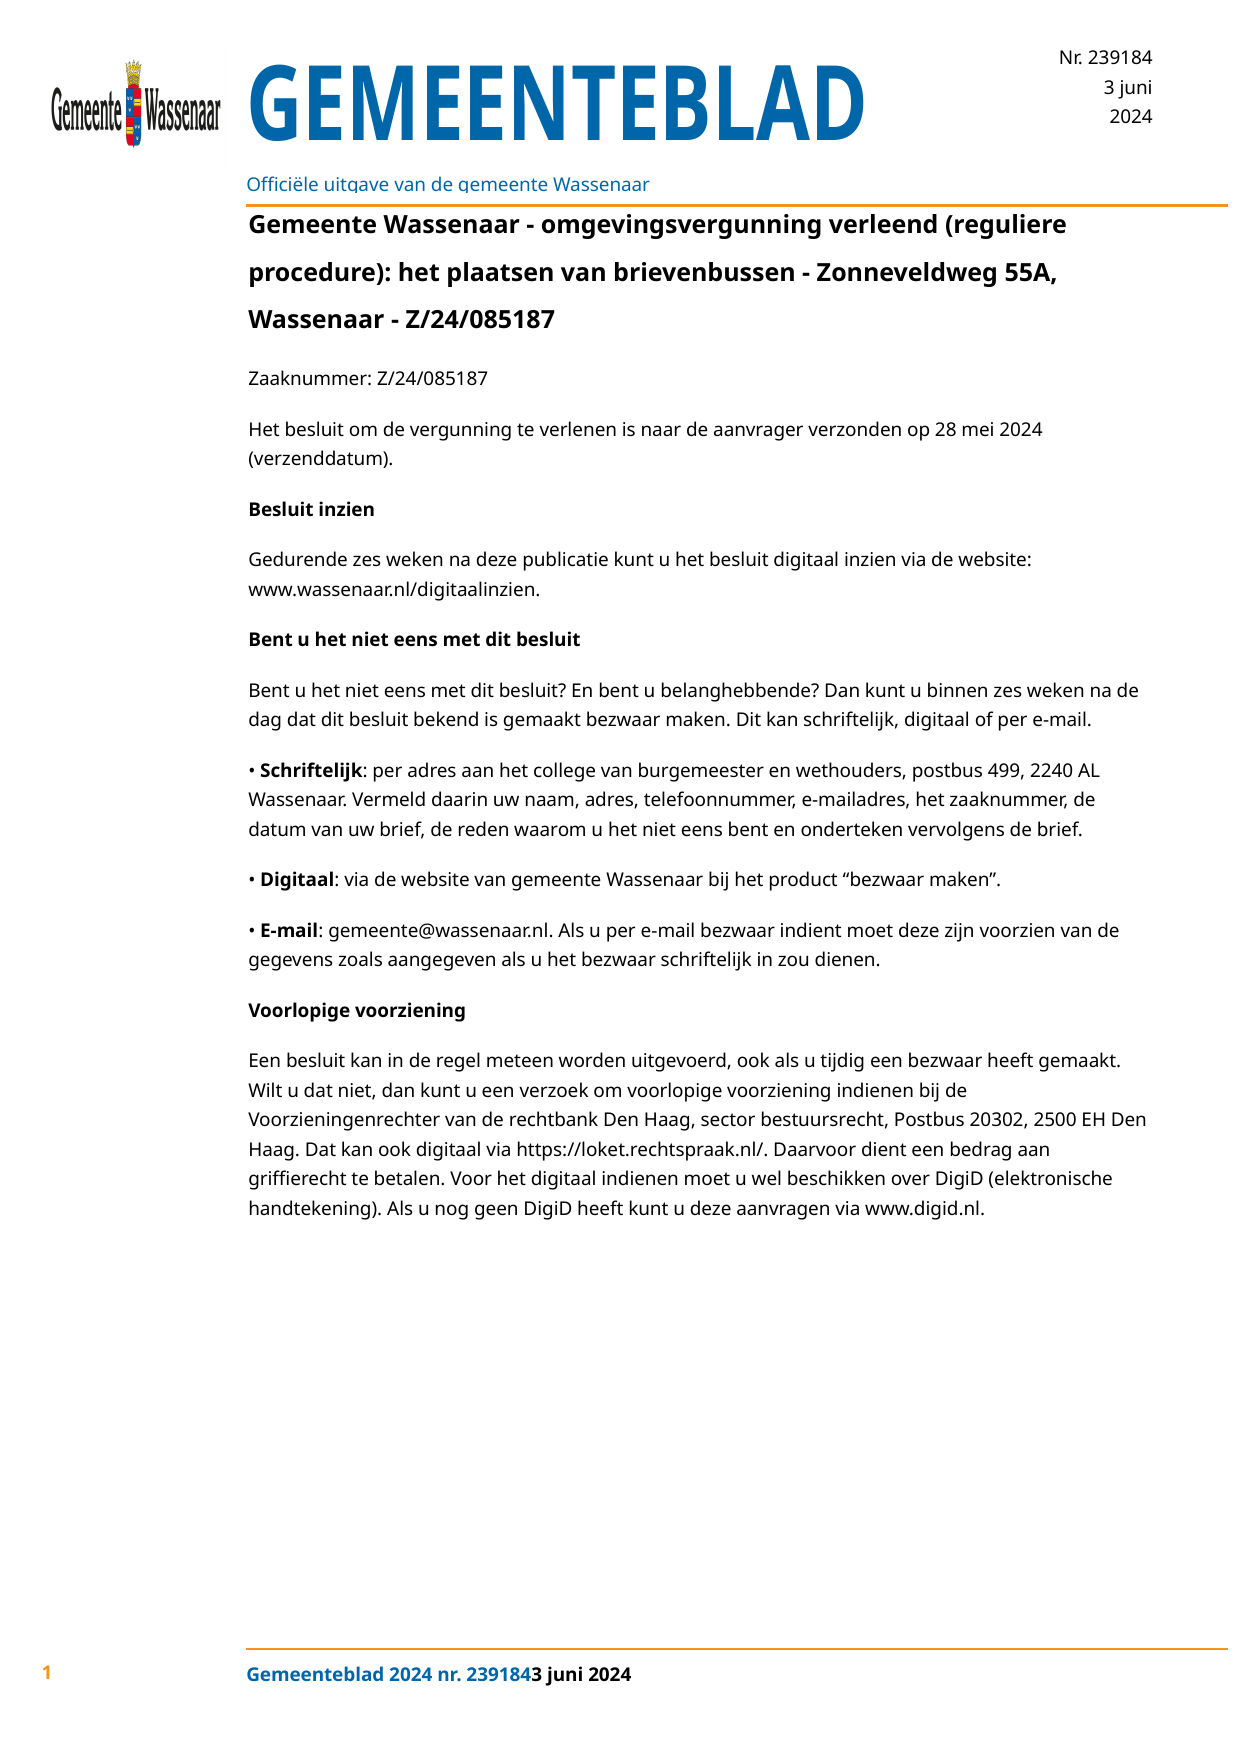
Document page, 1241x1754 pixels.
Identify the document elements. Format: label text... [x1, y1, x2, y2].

text • E-mail: gemeente@wassenaar.nl. Als u per e-mail bezwaar indient moet deze zijn voorzien van de gegevens zoals aangegeven als u het bezwaar schriftelijk in zou dienen. [248, 917, 1152, 972]
text Het besluit om de vergunning te verlenen is naar de aanvrager verzonden op 28 mei 2024 (verzenddatum). [248, 416, 1152, 471]
text Zaaknummer: Z/24/085187 [248, 366, 1152, 391]
text Een besluit kan in de regel meteen worden uitgevoerd, ook als u tijdig een bezwaar heeft gemaakt. Wilt u dat niet, dan kunt u een verzoek om voorlopige voorziening indienen bij de Voorzieningenrechter van de rechtbank Den Haag, sector bestuursrecht, Postbus 20302, 2500 EH Den Haag. Dat kan ook digitaal via https://loket.rechtspraak.nl/. Daarvoor dient een bedrag aan griffierecht te betalen. Voor het digitaal indienen moet u wel beschikken over DigiD (elektronische handtekening). Als u nog geen DigiD heeft kunt u deze aanvragen via www.digid.nl. [248, 1047, 1152, 1221]
text Gemeente Wassenaar - omgevingsvergunning verleend (reguliere procedure): het plaatsen van brievenbussen - Zonneveldweg 55A, Wassenaar - Z/24/085187 [248, 207, 1152, 336]
text Voorlopige voorziening [248, 997, 1152, 1022]
text • Schriftelijk: per adres aan het college van burgemeester en wethouders, postbus 499, 2240 AL Wassenaar. Vermeld daarin uw naam, adres, telefoonnummer, e-mailadres, het zaaknummer, de datum van uw brief, de reden waarom u het niet eens bent en onderteken vervolgens de brief. [248, 757, 1152, 842]
text • Digitaal: via de website van gemeente Wassenaar bij het product “bezwaar maken”. [248, 866, 1152, 892]
picture [41, 47, 231, 172]
text Gedurende zes weken na deze publicatie kunt u het besluit digitaal inzien via de website: www.wassenaar.nl/digitaalinzien. [248, 546, 1152, 602]
text Besluit inzien [248, 496, 1152, 522]
text Bent u het niet eens met dit besluit? En bent u belanghebbende? Dan kunt u binnen zes weken na de dag dat dit besluit bekend is gemaakt bezwaar maken. Dit kan schriftelijk, digitaal of per e-mail. [248, 677, 1152, 732]
text Bent u het niet eens met dit besluit [248, 626, 1152, 652]
